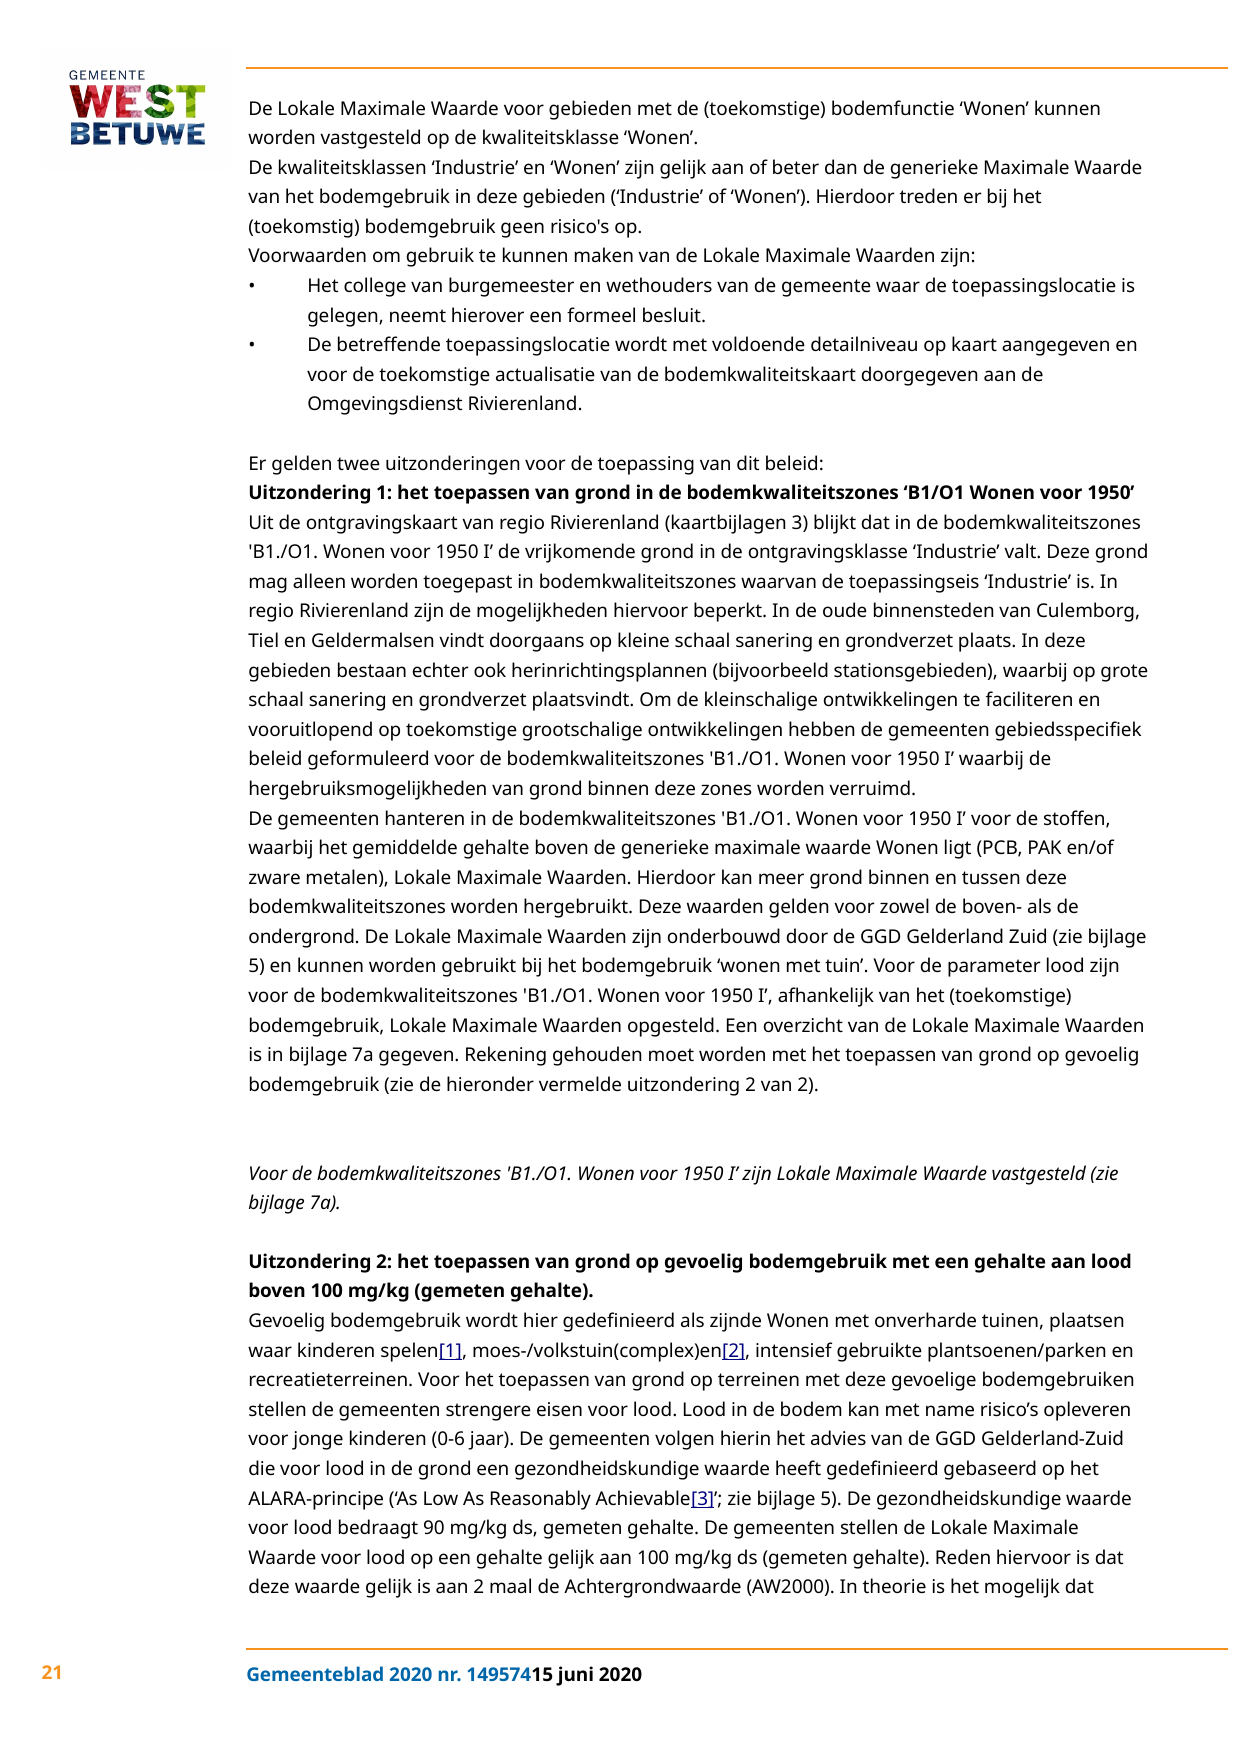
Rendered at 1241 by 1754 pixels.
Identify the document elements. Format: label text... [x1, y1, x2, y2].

text De kwaliteitsklassen ‘Industrie’ en ‘Wonen’ zijn gelijk aan of beter dan de generieke Maximale Waarde van het bodemgebruik in deze gebieden (‘Industrie’ of ‘Wonen’). Hierdoor treden er bij het (toekomstig) bodemgebruik geen risico's op. [248, 154, 1152, 239]
text Uitzondering 1: het toepassen van grond in de bodemkwaliteitszones ‘B1/O1 Wonen voor 1950’ [248, 479, 1152, 505]
text De Lokale Maximale Waarde voor gebieden met de (toekomstige) bodemfunctie ‘Wonen’ kunnen worden vastgesteld op de kwaliteitsklasse ‘Wonen’. [248, 95, 1152, 150]
list De betreffende toepassingslocatie wordt met voldoende detailniveau op kaart aangegeven en voor de toekomstige actualisatie van de bodemkwaliteitskaart doorgegeven aan de Omgevingsdienst Rivierenland. [248, 331, 1152, 416]
text Er gelden twee uitzonderingen voor de toepassing van dit beleid: [248, 450, 1152, 476]
list Het college van burgemeester en wethouders van de gemeente waar de toepassingslocatie is gelegen, neemt hierover een formeel besluit. [248, 272, 1152, 328]
table_header Voor de bodemkwaliteitszones 'B1./O1. Wonen voor 1950 I’ zijn Lokale Maximale Waarde vastgesteld (zie bijlage 7a). [248, 1160, 1152, 1215]
text Uit de ontgravingskaart van regio Rivierenland (kaartbijlagen 3) blijkt dat in de bodemkwaliteitszones 'B1./O1. Wonen voor 1950 I’ de vrijkomende grond in de ontgravingsklasse ‘Industrie’ valt. Deze grond mag alleen worden toegepast in bodemkwaliteitszones waarvan de toepassingseis ‘Industrie’ is. In regio Rivierenland zijn de mogelijkheden hiervoor beperkt. In de oude binnensteden van Culemborg, Tiel en Geldermalsen vindt doorgaans op kleine schaal sanering en grondverzet plaats. In deze gebieden bestaan echter ook herinrichtingsplannen (bijvoorbeeld stationsgebieden), waarbij op grote schaal sanering en grondverzet plaatsvindt. Om de kleinschalige ontwikkelingen te faciliteren en vooruitlopend op toekomstige grootschalige ontwikkelingen hebben de gemeenten gebiedsspecifiek beleid geformuleerd voor de bodemkwaliteitszones 'B1./O1. Wonen voor 1950 I’ waarbij de hergebruiksmogelijkheden van grond binnen deze zones worden verruimd. [248, 509, 1152, 801]
text Uitzondering 2: het toepassen van grond op gevoelig bodemgebruik met een gehalte aan lood boven 100 mg/kg (gemeten gehalte). [248, 1248, 1152, 1303]
text Voorwaarden om gebruik te kunnen maken van de Lokale Maximale Waarden zijn: [248, 243, 1152, 268]
picture [41, 47, 231, 172]
text Gevoelig bodemgebruik wordt hier gedefinieerd als zijnde Wonen met onverharde tuinen, plaatsen waar kinderen spelen[1], moes-/volkstuin(complex)en[2], intensief gebruikte plantsoenen/parken en recreatieterreinen. Voor het toepassen van grond op terreinen met deze gevoelige bodemgebruiken stellen de gemeenten strengere eisen voor lood. Lood in de bodem kan met name risico’s opleveren voor jonge kinderen (0-6 jaar). De gemeenten volgen hierin het advies van de GGD Gelderland-Zuid die voor lood in de grond een gezondheidskundige waarde heeft gedefinieerd gebaseerd op het ALARA-principe (‘As Low As Reasonably Achievable[3]’; zie bijlage 5). De gezondheidskundige waarde voor lood bedraagt 90 mg/kg ds, gemeten gehalte. De gemeenten stellen de Lokale Maximale Waarde voor lood op een gehalte gelijk aan 100 mg/kg ds (gemeten gehalte). Reden hiervoor is dat deze waarde gelijk is aan 2 maal de Achtergrondwaarde (AW2000). In theorie is het mogelijk dat [248, 1307, 1152, 1599]
text De gemeenten hanteren in de bodemkwaliteitszones 'B1./O1. Wonen voor 1950 I’ voor de stoffen, waarbij het gemiddelde gehalte boven de generieke maximale waarde Wonen ligt (PCB, PAK en/of zware metalen), Lokale Maximale Waarden. Hierdoor kan meer grond binnen en tussen deze bodemkwaliteitszones worden hergebruikt. Deze waarden gelden voor zowel de boven- als de ondergrond. De Lokale Maximale Waarden zijn onderbouwd door de GGD Gelderland Zuid (zie bijlage 5) en kunnen worden gebruikt bij het bodemgebruik ‘wonen met tuin’. Voor de parameter lood zijn voor de bodemkwaliteitszones 'B1./O1. Wonen voor 1950 I’, afhankelijk van het (toekomstige) bodemgebruik, Lokale Maximale Waarden opgesteld. Een overzicht van de Lokale Maximale Waarden is in bijlage 7a gegeven. Rekening gehouden moet worden met het toepassen van grond op gevoelig bodemgebruik (zie de hieronder vermelde uitzondering 2 van 2). [248, 805, 1152, 1097]
